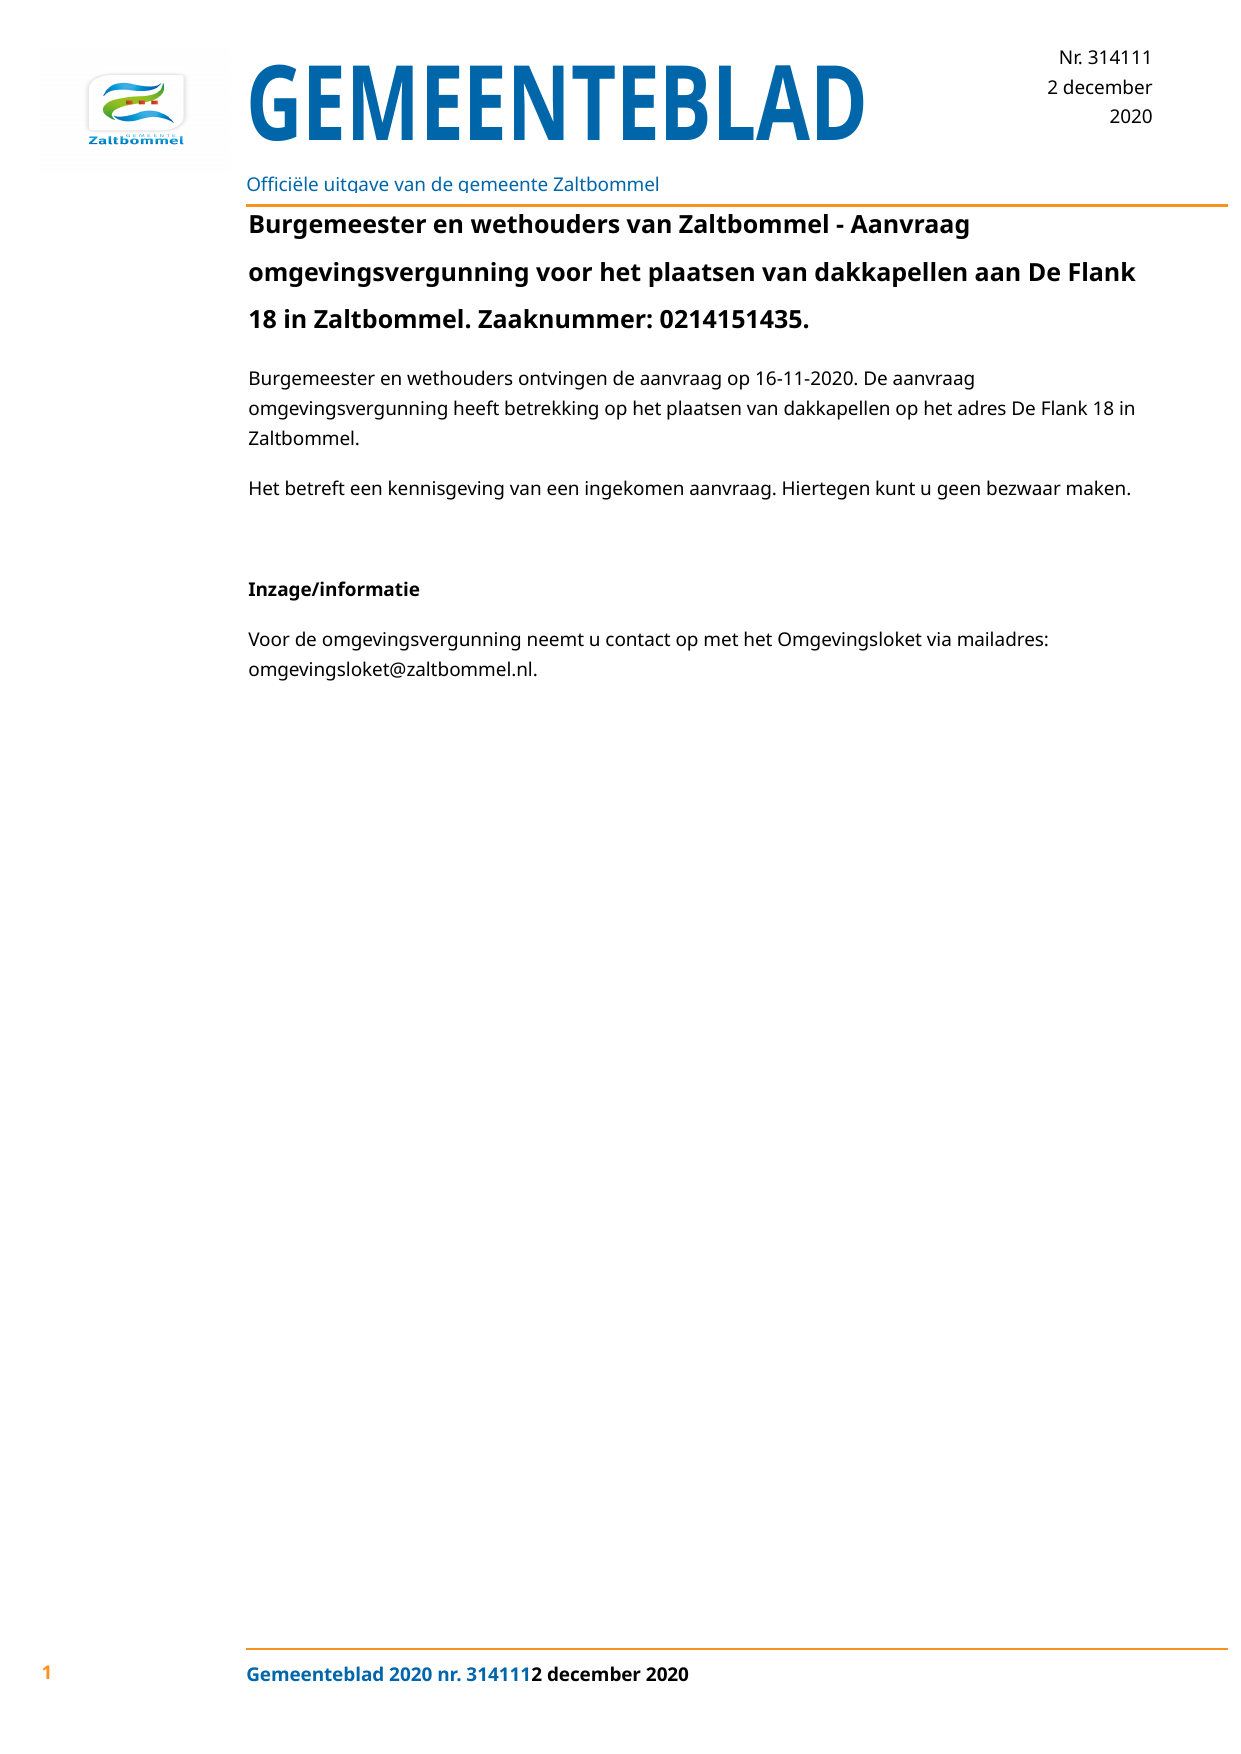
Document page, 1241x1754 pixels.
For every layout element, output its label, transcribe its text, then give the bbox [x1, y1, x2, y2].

text Het betreft een kennisgeving van een ingekomen aanvraag. Hiertegen kunt u geen bezwaar maken. [248, 475, 1152, 501]
text Burgemeester en wethouders ontvingen de aanvraag op 16-11-2020. De aanvraag omgevingsvergunning heeft betrekking op het plaatsen van dakkapellen op het adres De Flank 18 in Zaltbommel. [248, 366, 1152, 450]
picture [41, 47, 231, 172]
text Burgemeester en wethouders van Zaltbommel - Aanvraag omgevingsvergunning voor het plaatsen van dakkapellen aan De Flank 18 in Zaltbommel. Zaaknummer: 0214151435. [248, 207, 1152, 336]
text Voor de omgevingsvergunning neemt u contact op met het Omgevingsloket via mailadres: omgevingsloket@zaltbommel.nl. [248, 626, 1152, 682]
text Inzage/informatie [248, 576, 1152, 602]
